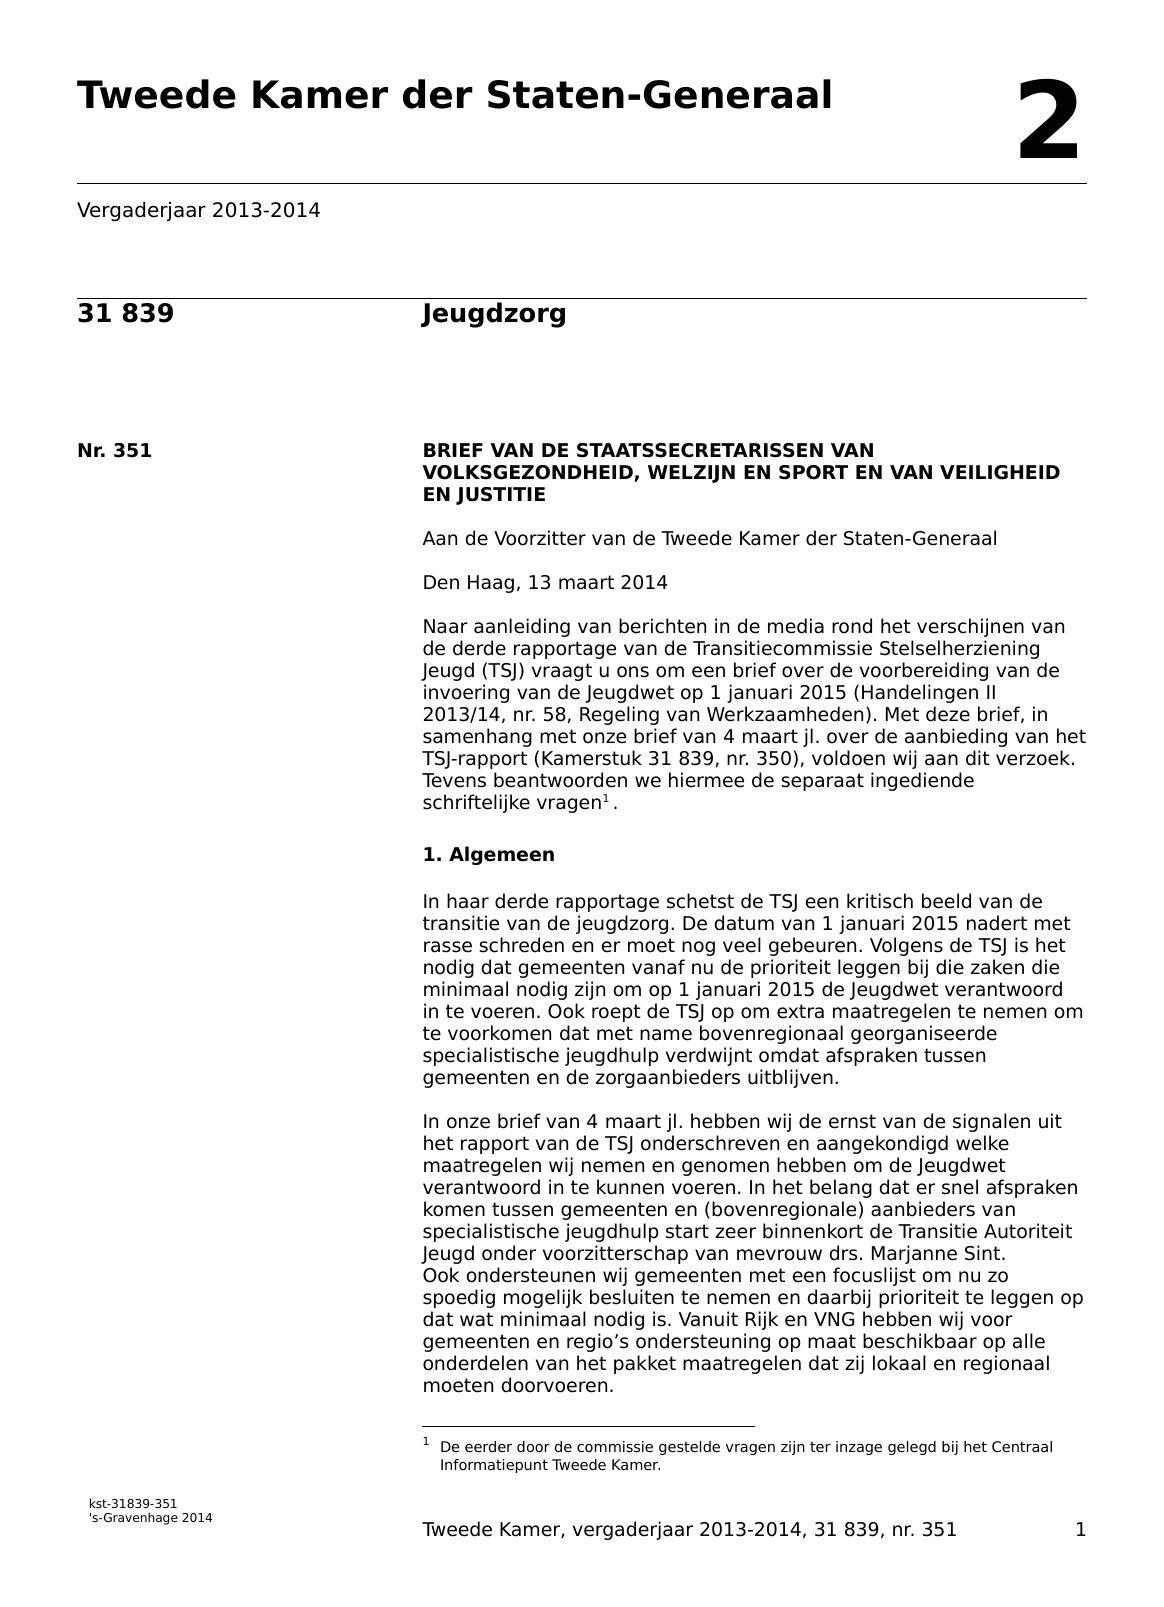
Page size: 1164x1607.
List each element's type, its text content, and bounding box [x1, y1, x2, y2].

table_header 2 [886, 59, 1087, 183]
subtitle Nr. 351 BRIEF VAN DE STAATSSECRETARISSEN VAN VOLKSGEZONDHEID, WELZIJN EN SPORT EN VAN VEILIGHEID EN JUSTITIE [77, 440, 1087, 506]
text 's-Gravenhage 2014 [88, 1511, 323, 1525]
subtitle 31 839 Jeugdzorg [77, 299, 1087, 329]
text Naar aanleiding van berichten in de media rond het verschijnen van de derde rapportage van de Transitiecommissie Stelselherziening Jeugd (TSJ) vraagt u ons om een brief over de voorbereiding van de invoering van de Jeugdwet op 1 januari 2015 (Handelingen II 2013/14, nr. 58, Regeling van Werkzaamheden). Met deze brief, in samenhang met onze brief van 4 maart jl. over de aanbieding van het TSJ-rapport (Kamerstuk 31 839, nr. 350), voldoen wij aan dit verzoek. Tevens beantwoorden we hiermee de separaat ingediende schriftelijke vragen. [422, 616, 1087, 814]
table_header Tweede Kamer der Staten-Generaal [77, 59, 886, 183]
subtitle 1. Algemeen [422, 844, 1087, 866]
text kst-31839-351 [88, 1497, 323, 1511]
text In onze brief van 4 maart jl. hebben wij de ernst van de signalen uit het rapport van de TSJ onderschreven en aangekondigd welke maatregelen wij nemen en genomen hebben om de Jeugdwet verantwoord in te kunnen voeren. In het belang dat er snel afspraken komen tussen gemeenten en (bovenregionale) aanbieders van specialistische jeugdhulp start zeer binnenkort de Transitie Autoriteit Jeugd onder voorzitterschap van mevrouw drs. Marjanne Sint. [422, 1111, 1087, 1265]
table_cell Vergaderjaar 2013-2014 [77, 184, 1087, 298]
text Ook ondersteunen wij gemeenten met een focuslijst om nu zo spoedig mogelijk besluiten te nemen en daarbij prioriteit te leggen op dat wat minimaal nodig is. Vanuit Rijk en VNG hebben wij voor gemeenten en regio’s ondersteuning op maat beschikbaar op alle onderdelen van het pakket maatregelen dat zij lokaal en regionaal moeten doorvoeren. [422, 1265, 1087, 1397]
text De eerder door de commissie gestelde vragen zijn ter inzage gelegd bij het Centraal Informatiepunt Tweede Kamer. [422, 1435, 1087, 1474]
text In haar derde rapportage schetst de TSJ een kritisch beeld van de transitie van de jeugdzorg. De datum van 1 januari 2015 nadert met rasse schreden en er moet nog veel gebeuren. Volgens de TSJ is het nodig dat gemeenten vanaf nu de prioriteit leggen bij die zaken die minimaal nodig zijn om op 1 januari 2015 de Jeugdwet verantwoord in te voeren. Ook roept de TSJ op om extra maatregelen te nemen om te voorkomen dat met name bovenregionaal georganiseerde specialistische jeugdhulp verdwijnt omdat afspraken tussen gemeenten en de zorgaanbieders uitblijven. [422, 891, 1087, 1089]
text Aan de Voorzitter van de Tweede Kamer der Staten-Generaal [422, 528, 1087, 550]
text Den Haag, 13 maart 2014 [422, 572, 1087, 594]
